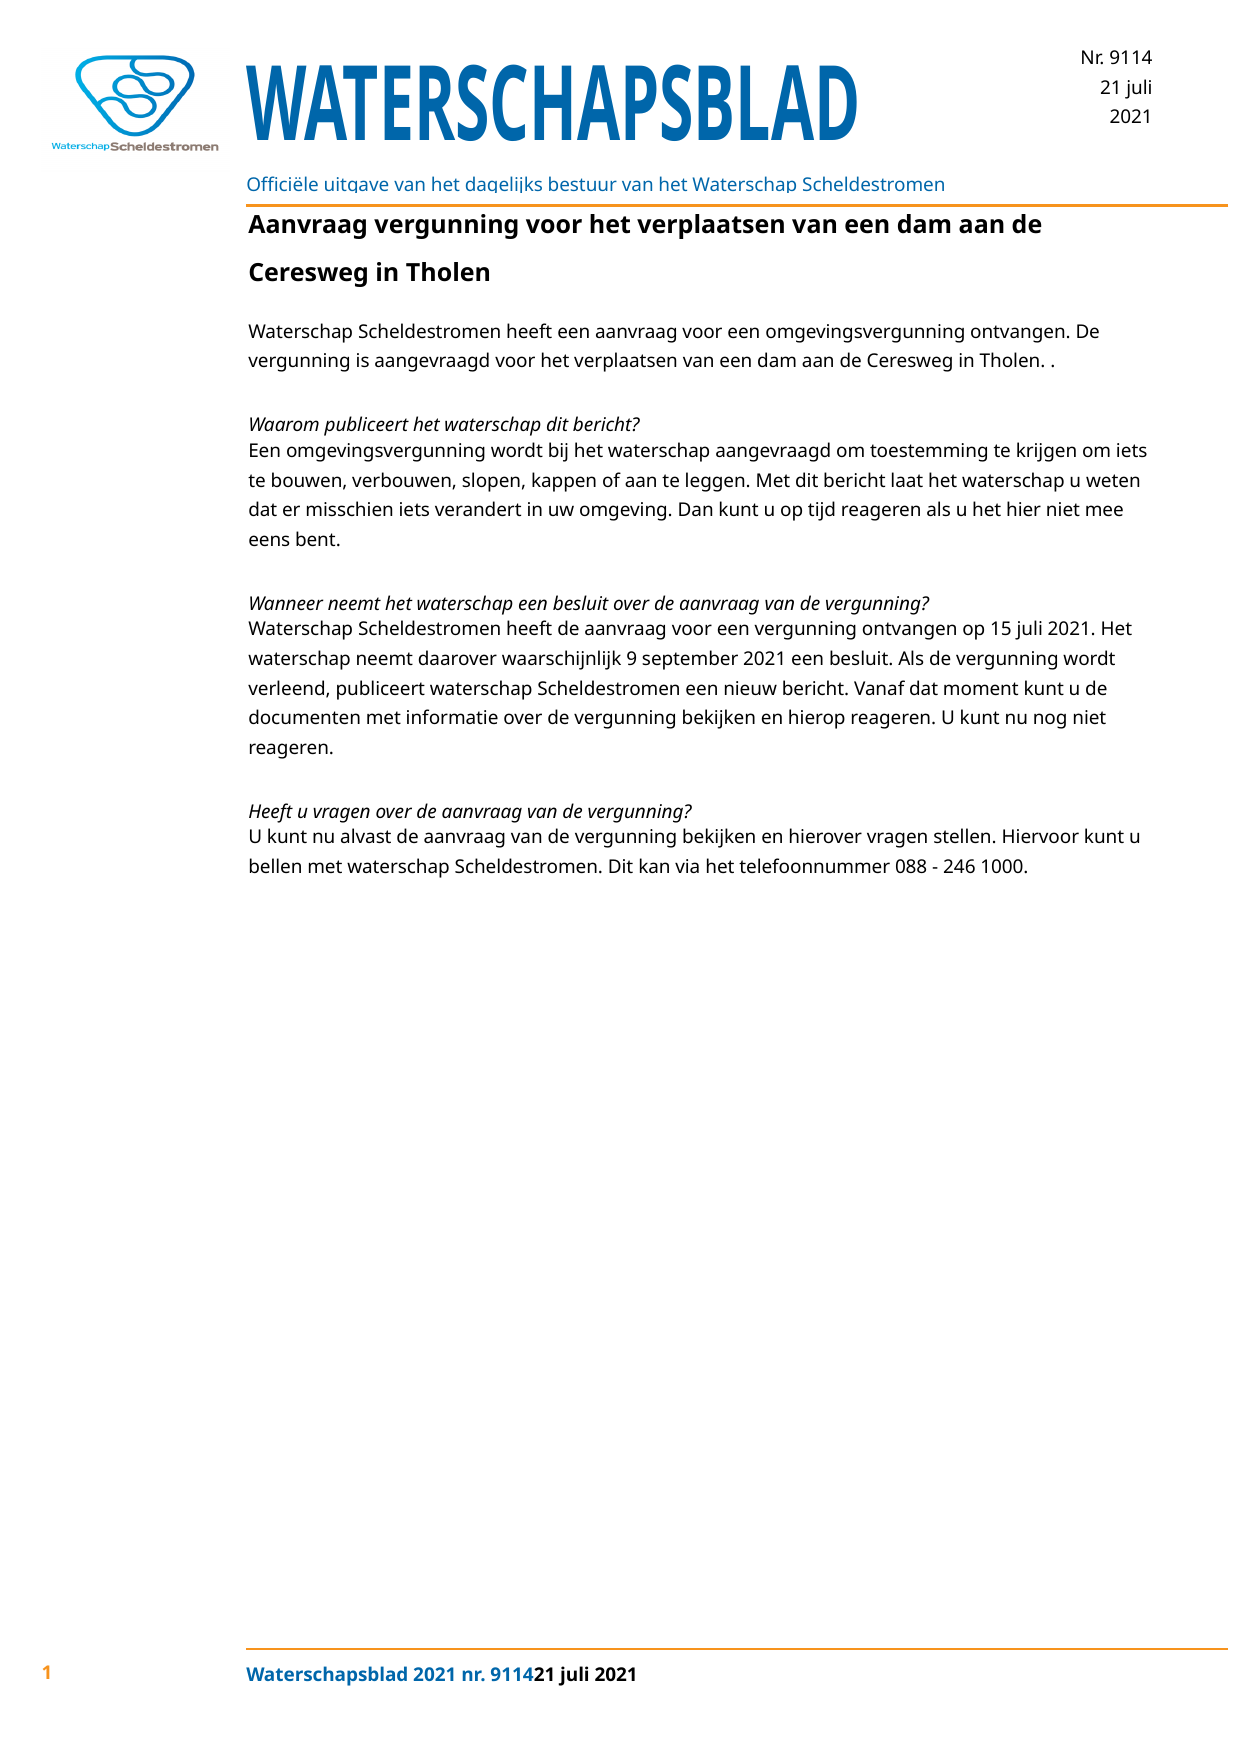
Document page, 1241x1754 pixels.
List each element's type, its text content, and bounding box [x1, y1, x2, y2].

text Waarom publiceert het waterschap dit bericht? [248, 411, 1152, 437]
text Een omgevingsvergunning wordt bij het waterschap aangevraagd om toestemming te krijgen om iets te bouwen, verbouwen, slopen, kappen of aan te leggen. Met dit bericht laat het waterschap u weten dat er misschien iets verandert in uw omgeving. Dan kunt u op tijd reageren als u het hier niet mee eens bent. [248, 437, 1152, 552]
text Waterschap Scheldestromen heeft de aanvraag voor een vergunning ontvangen op 15 juli 2021. Het waterschap neemt daarover waarschijnlijk 9 september 2021 een besluit. Als de vergunning wordt verleend, publiceert waterschap Scheldestromen een nieuw bericht. Vanaf dat moment kunt u de documenten met informatie over de vergunning bekijken en hierop reageren. U kunt nu nog niet reageren. [248, 616, 1152, 760]
text U kunt nu alvast de aanvraag van de vergunning bekijken en hierover vragen stellen. Hiervoor kunt u bellen met waterschap Scheldestromen. Dit kan via het telefoonnummer 088 - 246 1000. [248, 824, 1152, 879]
text Waterschap Scheldestromen heeft een aanvraag voor een omgevingsvergunning ontvangen. De vergunning is aangevraagd voor het verplaatsen van een dam aan de Ceresweg in Tholen. . [248, 318, 1152, 373]
text Heeft u vragen over de aanvraag van de vergunning? [248, 798, 1152, 824]
text Wanneer neemt het waterschap een besluit over de aanvraag van de vergunning? [248, 590, 1152, 616]
picture [41, 47, 231, 172]
text Aanvraag vergunning voor het verplaatsen van een dam aan de Ceresweg in Tholen [248, 207, 1152, 288]
